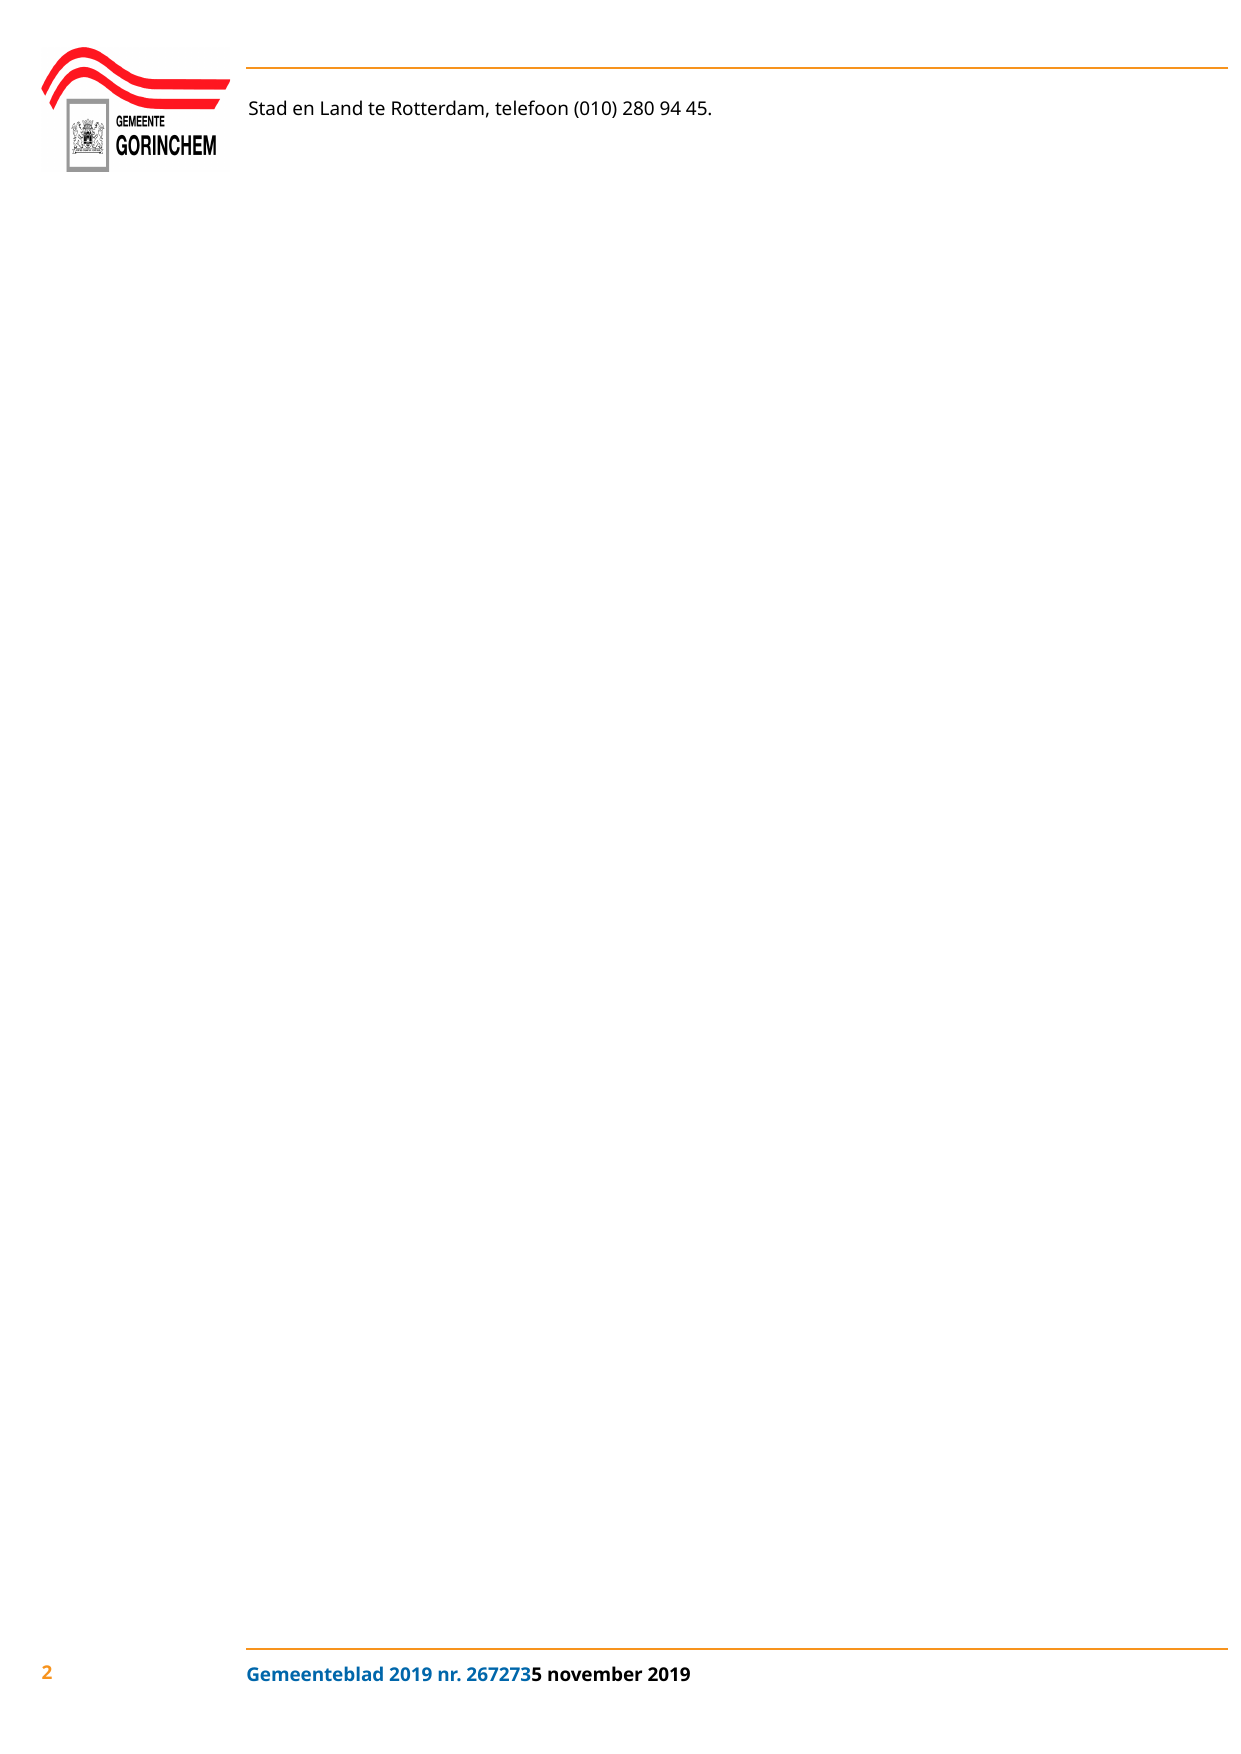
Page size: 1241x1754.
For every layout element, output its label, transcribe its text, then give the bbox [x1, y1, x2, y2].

picture [41, 47, 231, 172]
text Stad en Land te Rotterdam, telefoon (010) 280 94 45. [248, 95, 1152, 121]
